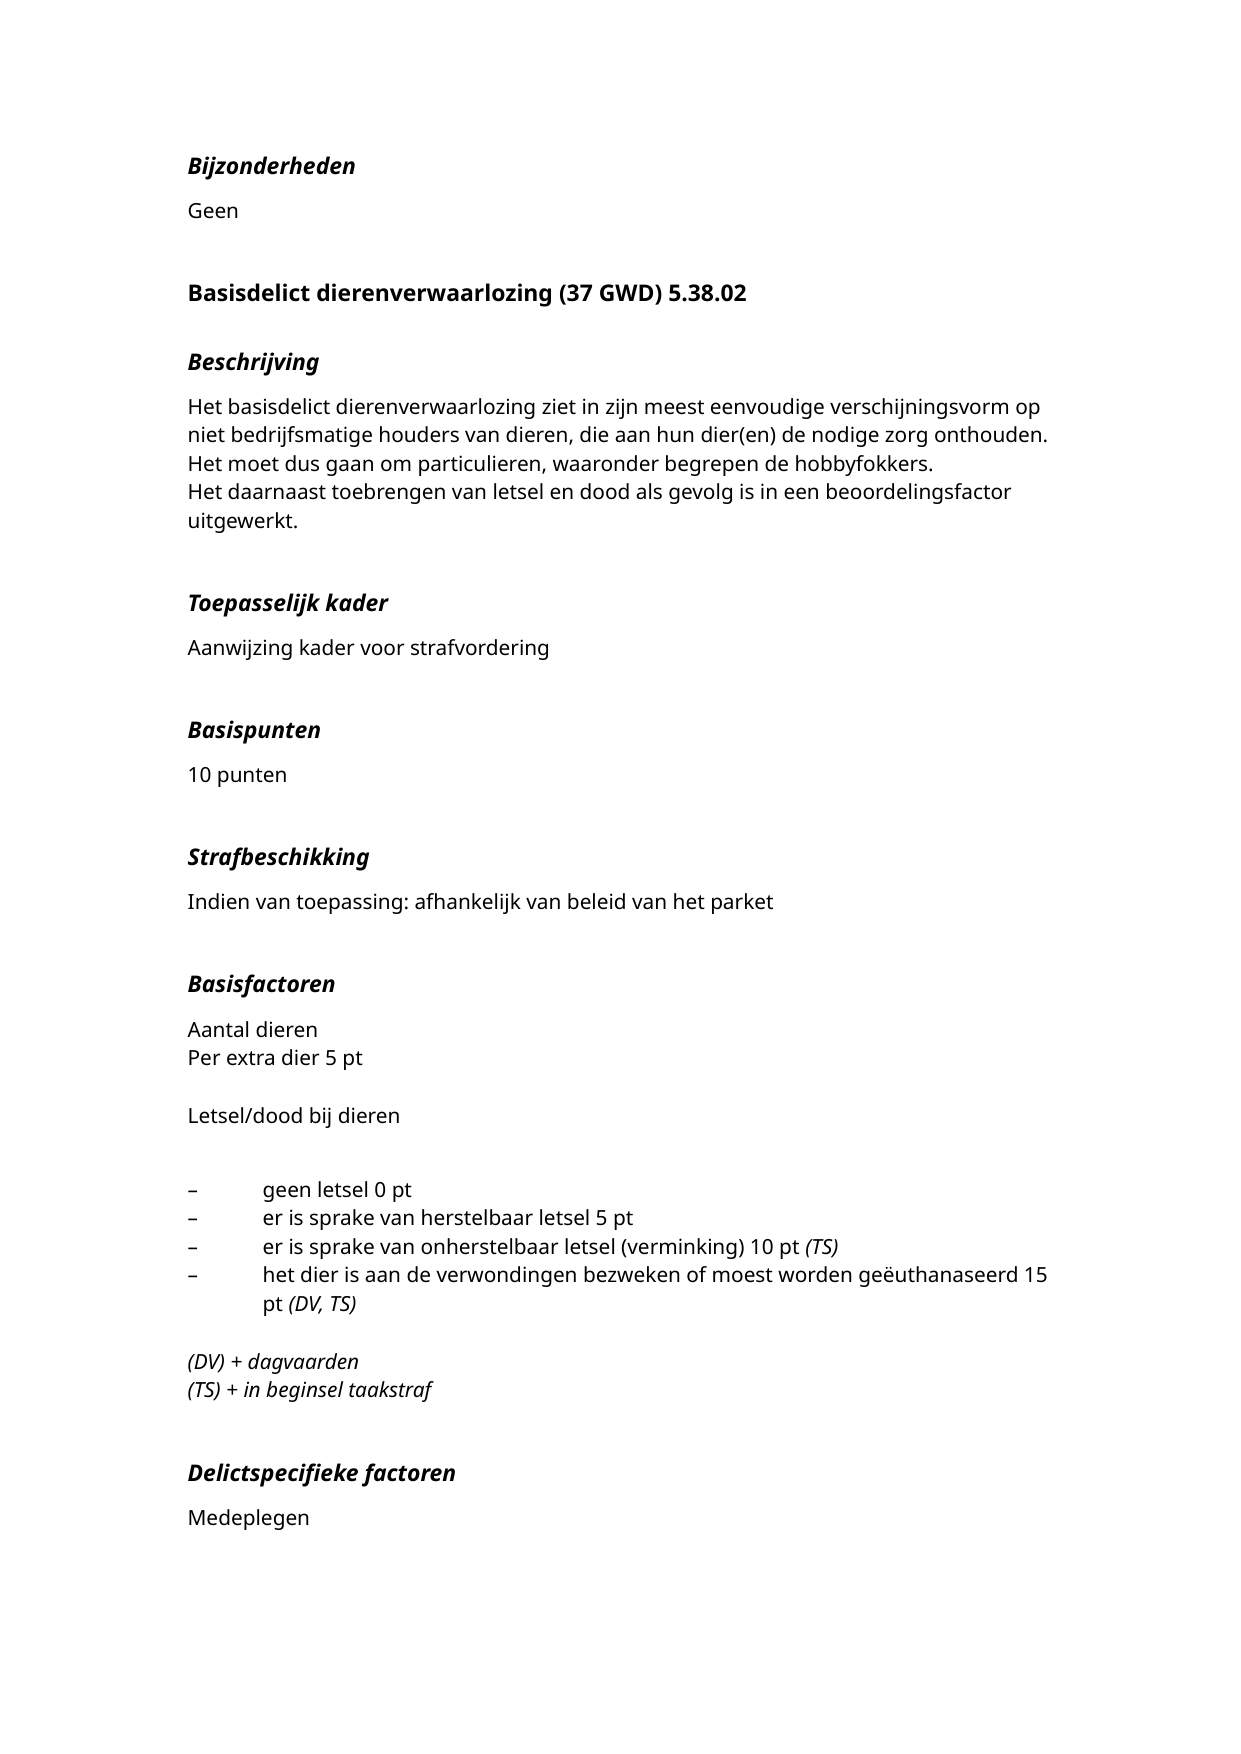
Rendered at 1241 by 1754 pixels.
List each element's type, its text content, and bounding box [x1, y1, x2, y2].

subtitle Toepasselijk kader [187, 587, 1053, 618]
subtitle Bijzonderheden [187, 150, 1053, 181]
text Aanwijzing kader voor strafvordering [187, 633, 1053, 662]
subtitle Beschrijving [187, 346, 1053, 377]
text Aantal dieren [187, 1015, 1053, 1043]
text Per extra dier 5 pt [187, 1043, 1053, 1072]
list er is sprake van herstelbaar letsel 5 pt [187, 1203, 1053, 1232]
subtitle Basisfactoren [187, 968, 1053, 1000]
text (TS) + in beginsel taakstraf [187, 1376, 1053, 1404]
subtitle Basispunten [187, 714, 1053, 745]
list er is sprake van onherstelbaar letsel (verminking) 10 pt (TS) [187, 1232, 1053, 1260]
subtitle Basisdelict dierenverwaarlozing (37 GWD) 5.38.02 [187, 277, 1053, 308]
text (DV) + dagvaarden [187, 1347, 1053, 1376]
subtitle Delictspecifieke factoren [187, 1457, 1053, 1488]
subtitle Strafbeschikking [187, 841, 1053, 872]
text Geen [187, 196, 1053, 225]
text Letsel/dood bij dieren [187, 1102, 1053, 1130]
text Medeplegen [187, 1503, 1053, 1531]
list geen letsel 0 pt [187, 1175, 1053, 1203]
list het dier is aan de verwondingen bezweken of moest worden geëuthanaseerd 15 pt (DV, TS) [187, 1260, 1053, 1317]
text Het daarnaast toebrengen van letsel en dood als gevolg is in een beoordelingsfactor uitgewerkt. [187, 477, 1053, 534]
text Het basisdelict dierenverwaarlozing ziet in zijn meest eenvoudige verschijningsvorm op niet bedrijfsmatige houders van dieren, die aan hun dier(en) de nodige zorg onthouden. Het moet dus gaan om particulieren, waaronder begrepen de hobbyfokkers. [187, 392, 1053, 477]
text Indien van toepassing: afhankelijk van beleid van het parket [187, 887, 1053, 916]
text 10 punten [187, 760, 1053, 789]
